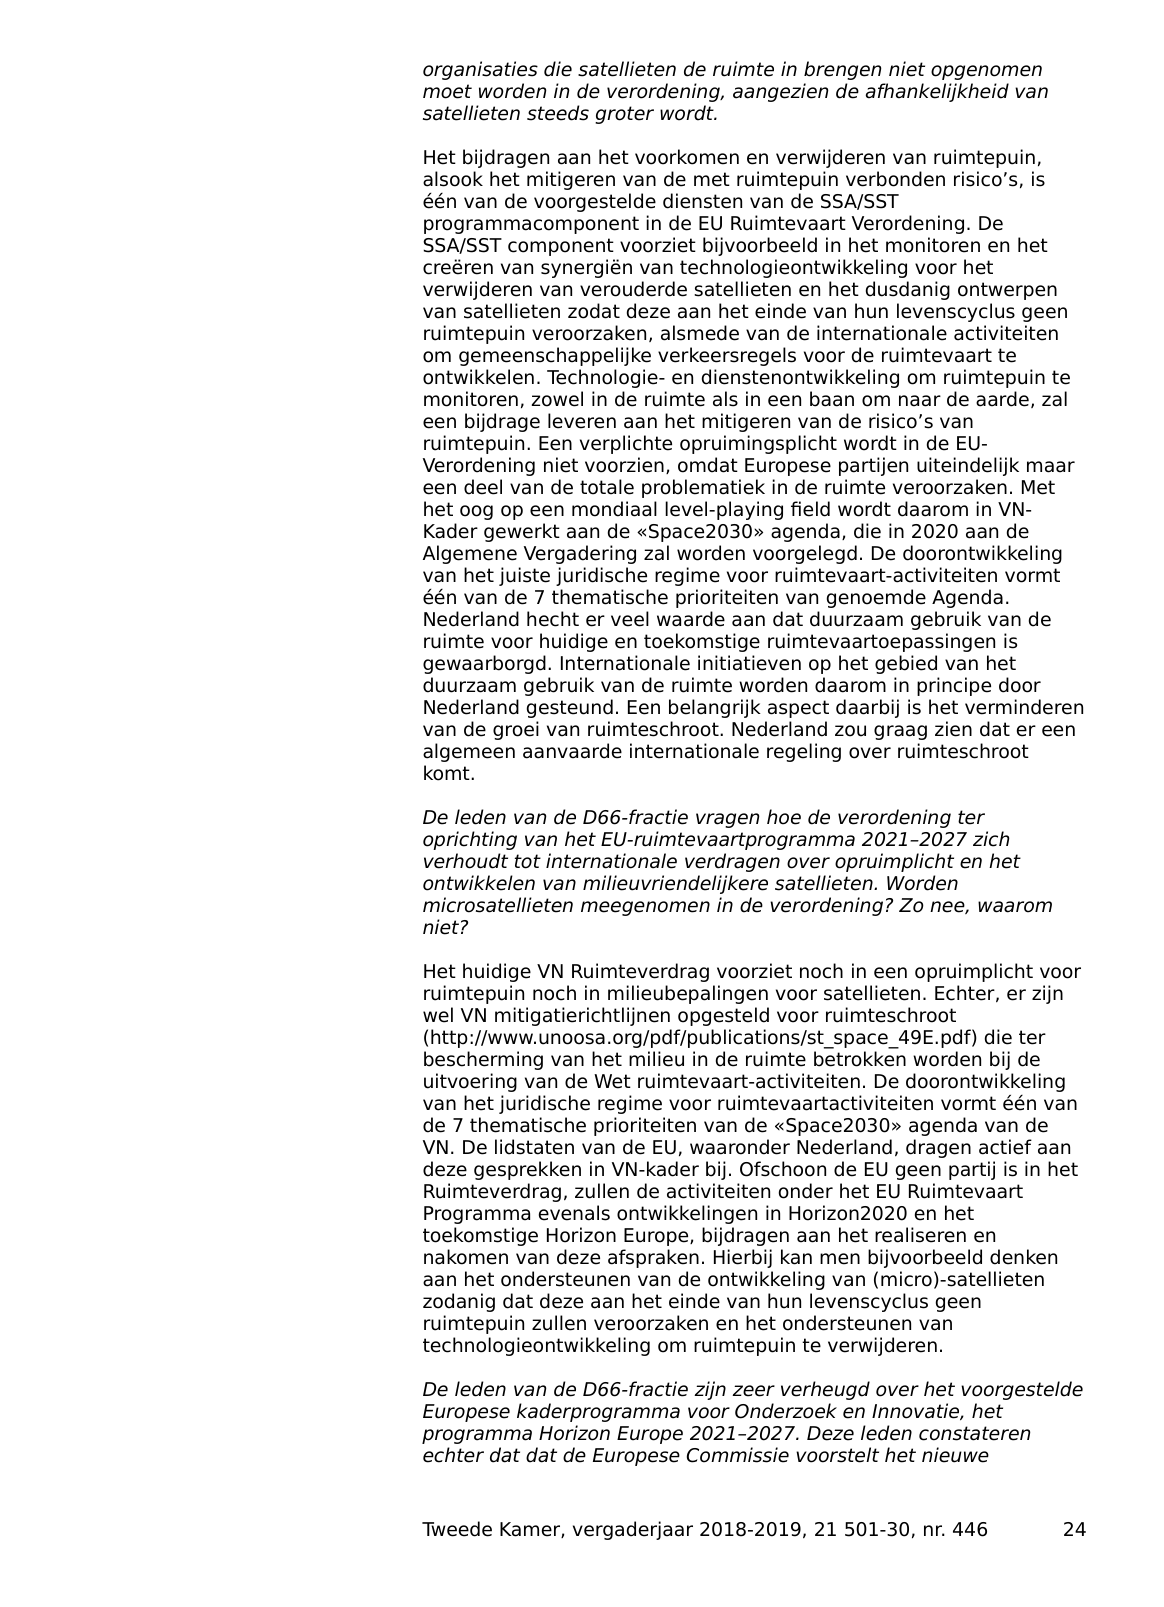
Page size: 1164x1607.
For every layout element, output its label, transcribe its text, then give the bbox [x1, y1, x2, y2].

text De leden van de D66-fractie zijn zeer verheugd over het voorgestelde Europese kaderprogramma voor Onderzoek en Innovatie, het programma Horizon Europe 2021–2027. Deze leden constateren echter dat dat de Europese Commissie voorstelt het nieuwe [422, 1379, 1087, 1467]
text Het huidige VN Ruimteverdrag voorziet noch in een opruimplicht voor ruimtepuin noch in milieubepalingen voor satellieten. Echter, er zijn wel VN mitigatierichtlijnen opgesteld voor ruimteschroot (http://www.unoosa.org/pdf/publications/st_space_49E.pdf) die ter bescherming van het milieu in de ruimte betrokken worden bij de uitvoering van de Wet ruimtevaart-activiteiten. De doorontwikkeling van het juridische regime voor ruimtevaartactiviteiten vormt één van de 7 thematische prioriteiten van de «Space2030» agenda van de VN. De lidstaten van de EU, waaronder Nederland, dragen actief aan deze gesprekken in VN-kader bij. Ofschoon de EU geen partij is in het Ruimteverdrag, zullen de activiteiten onder het EU Ruimtevaart Programma evenals ontwikkelingen in Horizon2020 en het toekomstige Horizon Europe, bijdragen aan het realiseren en nakomen van deze afspraken. Hierbij kan men bijvoorbeeld denken aan het ondersteunen van de ontwikkeling van (micro)-satellieten zodanig dat deze aan het einde van hun levenscyclus geen ruimtepuin zullen veroorzaken en het ondersteunen van technologieontwikkeling om ruimtepuin te verwijderen. [422, 961, 1087, 1356]
text Het bijdragen aan het voorkomen en verwijderen van ruimtepuin, alsook het mitigeren van de met ruimtepuin verbonden risico’s, is één van de voorgestelde diensten van de SSA/SST programmacomponent in de EU Ruimtevaart Verordening. De SSA/SST component voorziet bijvoorbeeld in het monitoren en het creëren van synergiën van technologieontwikkeling voor het verwijderen van verouderde satellieten en het dusdanig ontwerpen van satellieten zodat deze aan het einde van hun levenscyclus geen ruimtepuin veroorzaken, alsmede van de internationale activiteiten om gemeenschappelijke verkeersregels voor de ruimtevaart te ontwikkelen. Technologie- en dienstenontwikkeling om ruimtepuin te monitoren, zowel in de ruimte als in een baan om naar de aarde, zal een bijdrage leveren aan het mitigeren van de risico’s van ruimtepuin. Een verplichte opruimingsplicht wordt in de EU-Verordening niet voorzien, omdat Europese partijen uiteindelijk maar een deel van de totale problematiek in de ruimte veroorzaken. Met het oog op een mondiaal level-playing field wordt daarom in VN-Kader gewerkt aan de «Space2030» agenda, die in 2020 aan de Algemene Vergadering zal worden voorgelegd. De doorontwikkeling van het juiste juridische regime voor ruimtevaart-activiteiten vormt één van de 7 thematische prioriteiten van genoemde Agenda. Nederland hecht er veel waarde aan dat duurzaam gebruik van de ruimte voor huidige en toekomstige ruimtevaartoepassingen is gewaarborgd. Internationale initiatieven op het gebied van het duurzaam gebruik van de ruimte worden daarom in principe door Nederland gesteund. Een belangrijk aspect daarbij is het verminderen van de groei van ruimteschroot. Nederland zou graag zien dat er een algemeen aanvaarde internationale regeling over ruimteschroot komt. [422, 147, 1087, 784]
text organisaties die satellieten de ruimte in brengen niet opgenomen moet worden in de verordening, aangezien de afhankelijkheid van satellieten steeds groter wordt. [422, 59, 1087, 125]
text De leden van de D66-fractie vragen hoe de verordening ter oprichting van het EU-ruimtevaartprogramma 2021–2027 zich verhoudt tot internationale verdragen over opruimplicht en het ontwikkelen van milieuvriendelijkere satellieten. Worden microsatellieten meegenomen in de verordening? Zo nee, waarom niet? [422, 807, 1087, 939]
